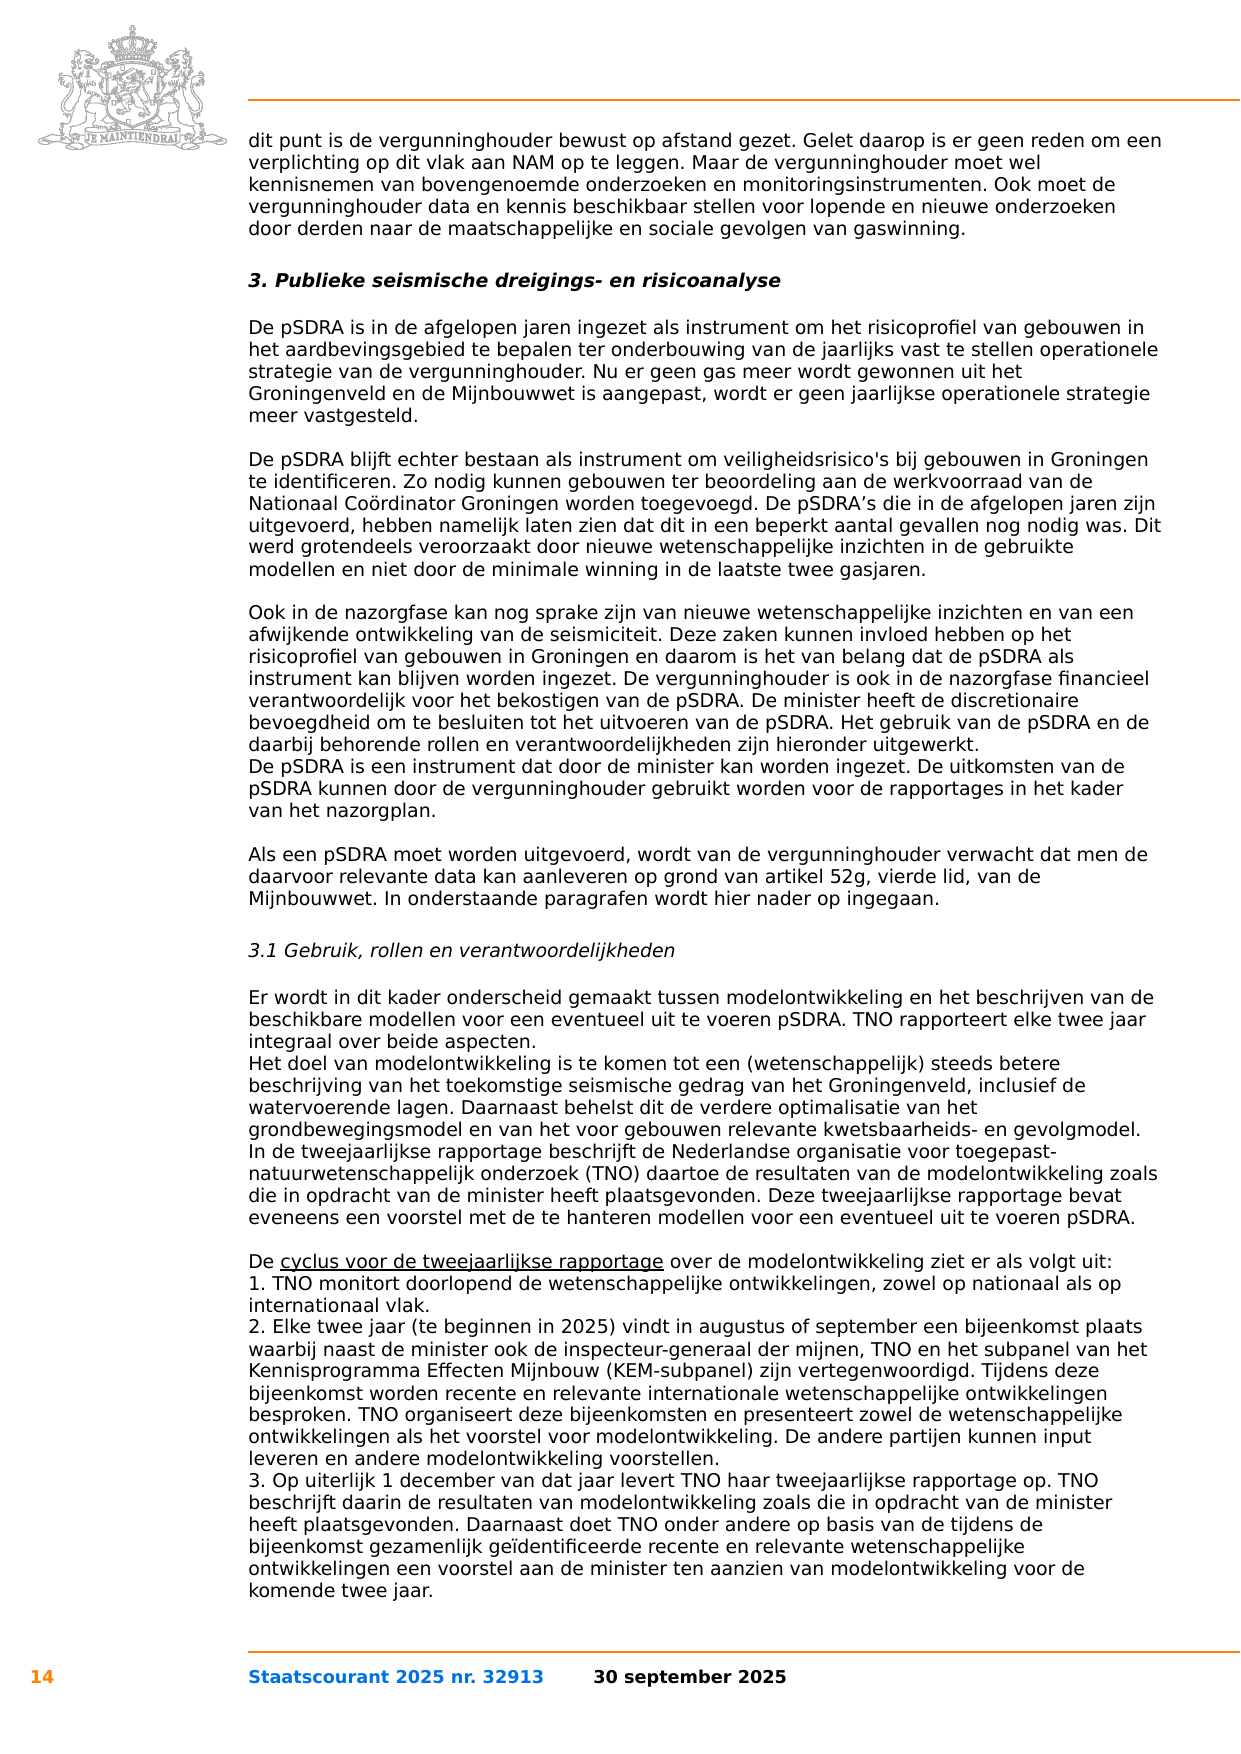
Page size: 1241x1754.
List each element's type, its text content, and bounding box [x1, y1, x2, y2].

text 2. Elke twee jaar (te beginnen in 2025) vindt in augustus of september een bijeenkomst plaats waarbij naast de minister ook de inspecteur-generaal der mijnen, TNO en het subpanel van het Kennisprogramma Effecten Mijnbouw (KEM-subpanel) zijn vertegenwoordigd. Tijdens deze bijeenkomst worden recente en relevante internationale wetenschappelijke ontwikkelingen besproken. TNO organiseert deze bijeenkomsten en presenteert zowel de wetenschappelijke ontwikkelingen als het voorstel voor modelontwikkeling. De andere partijen kunnen input leveren en andere modelontwikkeling voorstellen. [248, 1316, 1163, 1470]
text 1. TNO monitort doorlopend de wetenschappelijke ontwikkelingen, zowel op nationaal als op internationaal vlak. [248, 1272, 1163, 1316]
text De pSDRA is een instrument dat door de minister kan worden ingezet. De uitkomsten van de pSDRA kunnen door de vergunninghouder gebruikt worden voor de rapportages in het kader van het nazorgplan. [248, 756, 1163, 822]
subtitle 3. Publieke seismische dreigings- en risicoanalyse [248, 270, 1163, 292]
text 3. Op uiterlijk 1 december van dat jaar levert TNO haar tweejaarlijkse rapportage op. TNO beschrijft daarin de resultaten van modelontwikkeling zoals die in opdracht van de minister heeft plaatsgevonden. Daarnaast doet TNO onder andere op basis van de tijdens de bijeenkomst gezamenlijk geïdentificeerde recente en relevante wetenschappelijke ontwikkelingen een voorstel aan de minister ten aanzien van modelontwikkeling voor de komende twee jaar. [248, 1470, 1163, 1602]
text Als een pSDRA moet worden uitgevoerd, wordt van de vergunninghouder verwacht dat men de daarvoor relevante data kan aanleveren op grond van artikel 52g, vierde lid, van de Mijnbouwwet. In onderstaande paragrafen wordt hier nader op ingegaan. [248, 844, 1163, 910]
subtitle 3.1 Gebruik, rollen en verantwoordelijkheden [248, 940, 1163, 962]
text De pSDRA blijft echter bestaan als instrument om veiligheidsrisico's bij gebouwen in Groningen te identificeren. Zo nodig kunnen gebouwen ter beoordeling aan de werkvoorraad van de Nationaal Coördinator Groningen worden toegevoegd. De pSDRA’s die in de afgelopen jaren zijn uitgevoerd, hebben namelijk laten zien dat dit in een beperkt aantal gevallen nog nodig was. Dit werd grotendeels veroorzaakt door nieuwe wetenschappelijke inzichten in de gebruikte modellen en niet door de minimale winning in de laatste twee gasjaren. [248, 448, 1163, 580]
picture [38, 25, 227, 150]
text dit punt is de vergunninghouder bewust op afstand gezet. Gelet daarop is er geen reden om een verplichting op dit vlak aan NAM op te leggen. Maar de vergunninghouder moet wel kennisnemen van bovengenoemde onderzoeken en monitoringsinstrumenten. Ook moet de vergunninghouder data en kennis beschikbaar stellen voor lopende en nieuwe onderzoeken door derden naar de maatschappelijke en sociale gevolgen van gaswinning. [248, 130, 1163, 240]
text Het doel van modelontwikkeling is te komen tot een (wetenschappelijk) steeds betere beschrijving van het toekomstige seismische gedrag van het Groningenveld, inclusief de watervoerende lagen. Daarnaast behelst dit de verdere optimalisatie van het grondbewegingsmodel en van het voor gebouwen relevante kwetsbaarheids- en gevolgmodel. In de tweejaarlijkse rapportage beschrijft de Nederlandse organisatie voor toegepast-natuurwetenschappelijk onderzoek (TNO) daartoe de resultaten van de modelontwikkeling zoals die in opdracht van de minister heeft plaatsgevonden. Deze tweejaarlijkse rapportage bevat eveneens een voorstel met de te hanteren modellen voor een eventueel uit te voeren pSDRA. [248, 1053, 1163, 1229]
text De cyclus voor de tweejaarlijkse rapportage over de modelontwikkeling ziet er als volgt uit: [248, 1251, 1163, 1272]
text De pSDRA is in de afgelopen jaren ingezet als instrument om het risicoprofiel van gebouwen in het aardbevingsgebied te bepalen ter onderbouwing van de jaarlijks vast te stellen operationele strategie van de vergunninghouder. Nu er geen gas meer wordt gewonnen uit het Groningenveld en de Mijnbouwwet is aangepast, wordt er geen jaarlijkse operationele strategie meer vastgesteld. [248, 317, 1163, 427]
text Ook in de nazorgfase kan nog sprake zijn van nieuwe wetenschappelijke inzichten en van een afwijkende ontwikkeling van de seismiciteit. Deze zaken kunnen invloed hebben op het risicoprofiel van gebouwen in Groningen en daarom is het van belang dat de pSDRA als instrument kan blijven worden ingezet. De vergunninghouder is ook in de nazorgfase financieel verantwoordelijk voor het bekostigen van de pSDRA. De minister heeft de discretionaire bevoegdheid om te besluiten tot het uitvoeren van de pSDRA. Het gebruik van de pSDRA en de daarbij behorende rollen en verantwoordelijkheden zijn hieronder uitgewerkt. [248, 602, 1163, 756]
text Er wordt in dit kader onderscheid gemaakt tussen modelontwikkeling en het beschrijven van de beschikbare modellen voor een eventueel uit te voeren pSDRA. TNO rapporteert elke twee jaar integraal over beide aspecten. [248, 987, 1163, 1053]
